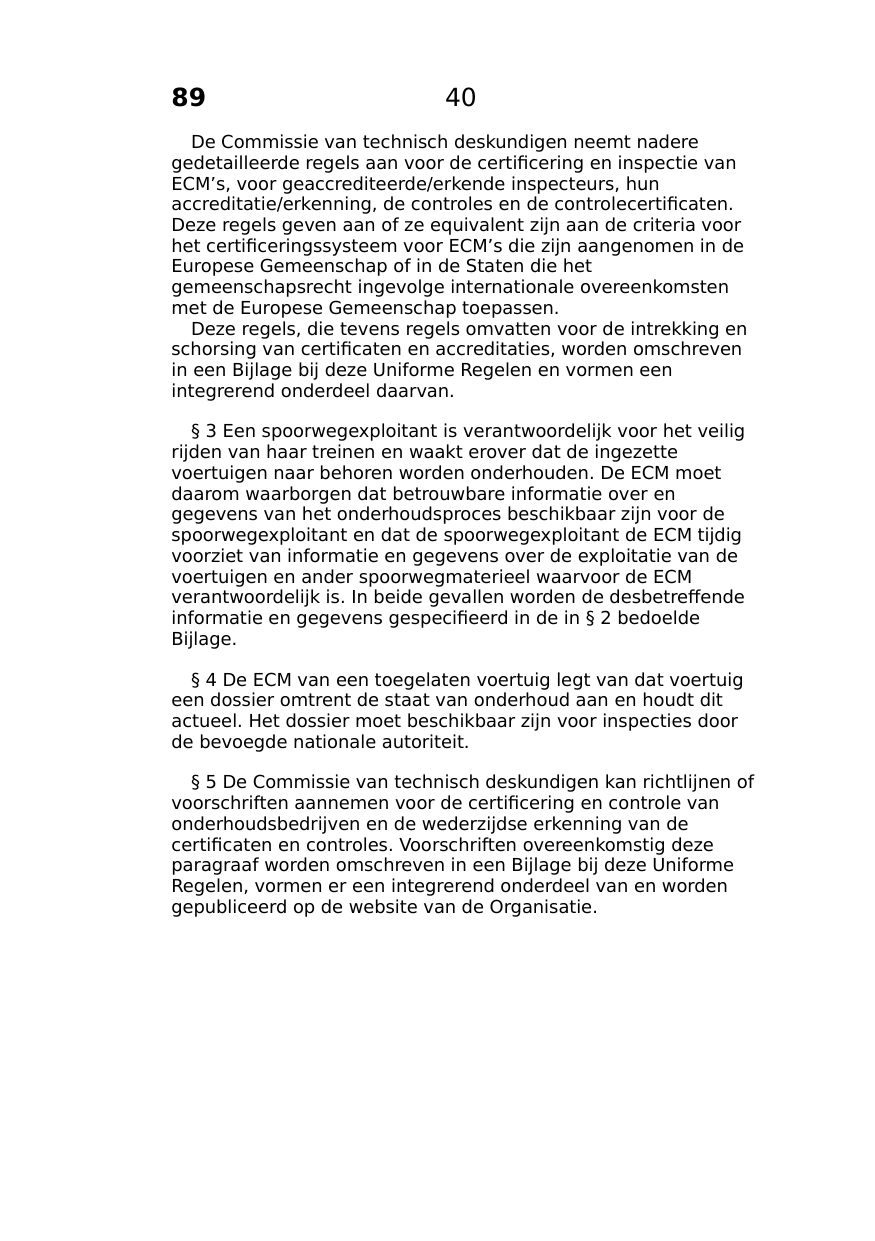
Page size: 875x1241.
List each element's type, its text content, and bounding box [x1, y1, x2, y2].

text De Commissie van technisch deskundigen neemt nadere gedetailleerde regels aan voor de certificering en inspectie van ECM’s, voor geaccrediteerde/erkende inspecteurs, hun accreditatie/erkenning, de controles en de controlecertificaten. Deze regels geven aan of ze equivalent zijn aan de criteria voor het certificeringssysteem voor ECM’s die zijn aangenomen in de Europese Gemeenschap of in de Staten die het gemeenschapsrecht ingevolge internationale overeenkomsten met de Europese Gemeenschap toepassen. [171, 132, 756, 318]
text § 4 De ECM van een toegelaten voertuig legt van dat voertuig een dossier omtrent de staat van onderhoud aan en houdt dit actueel. Het dossier moet beschikbaar zijn voor inspecties door de bevoegde nationale autoriteit. [171, 669, 756, 752]
text Deze regels, die tevens regels omvatten voor de intrekking en schorsing van certificaten en accreditaties, worden omschreven in een Bijlage bij deze Uniforme Regelen en vormen een integrerend onderdeel daarvan. [171, 318, 756, 401]
text § 3 Een spoorwegexploitant is verantwoordelijk voor het veilig rijden van haar treinen en waakt erover dat de ingezette voertuigen naar behoren worden onderhouden. De ECM moet daarom waarborgen dat betrouwbare informatie over en gegevens van het onderhoudsproces beschikbaar zijn voor de spoorwegexploitant en dat de spoorwegexploitant de ECM tijdig voorziet van informatie en gegevens over de exploitatie van de voertuigen en ander spoorwegmaterieel waarvoor de ECM verantwoordelijk is. In beide gevallen worden de desbetreffende informatie en gegevens gespecifieerd in de in § 2 bedoelde Bijlage. [171, 421, 756, 649]
text § 5 De Commissie van technisch deskundigen kan richtlijnen of voorschriften aannemen voor de certificering en controle van onderhoudsbedrijven en de wederzijdse erkenning van de certificaten en controles. Voorschriften overeenkomstig deze paragraaf worden omschreven in een Bijlage bij deze Uniforme Regelen, vormen er een integrerend onderdeel van en worden gepubliceerd op de website van de Organisatie. [171, 772, 756, 917]
